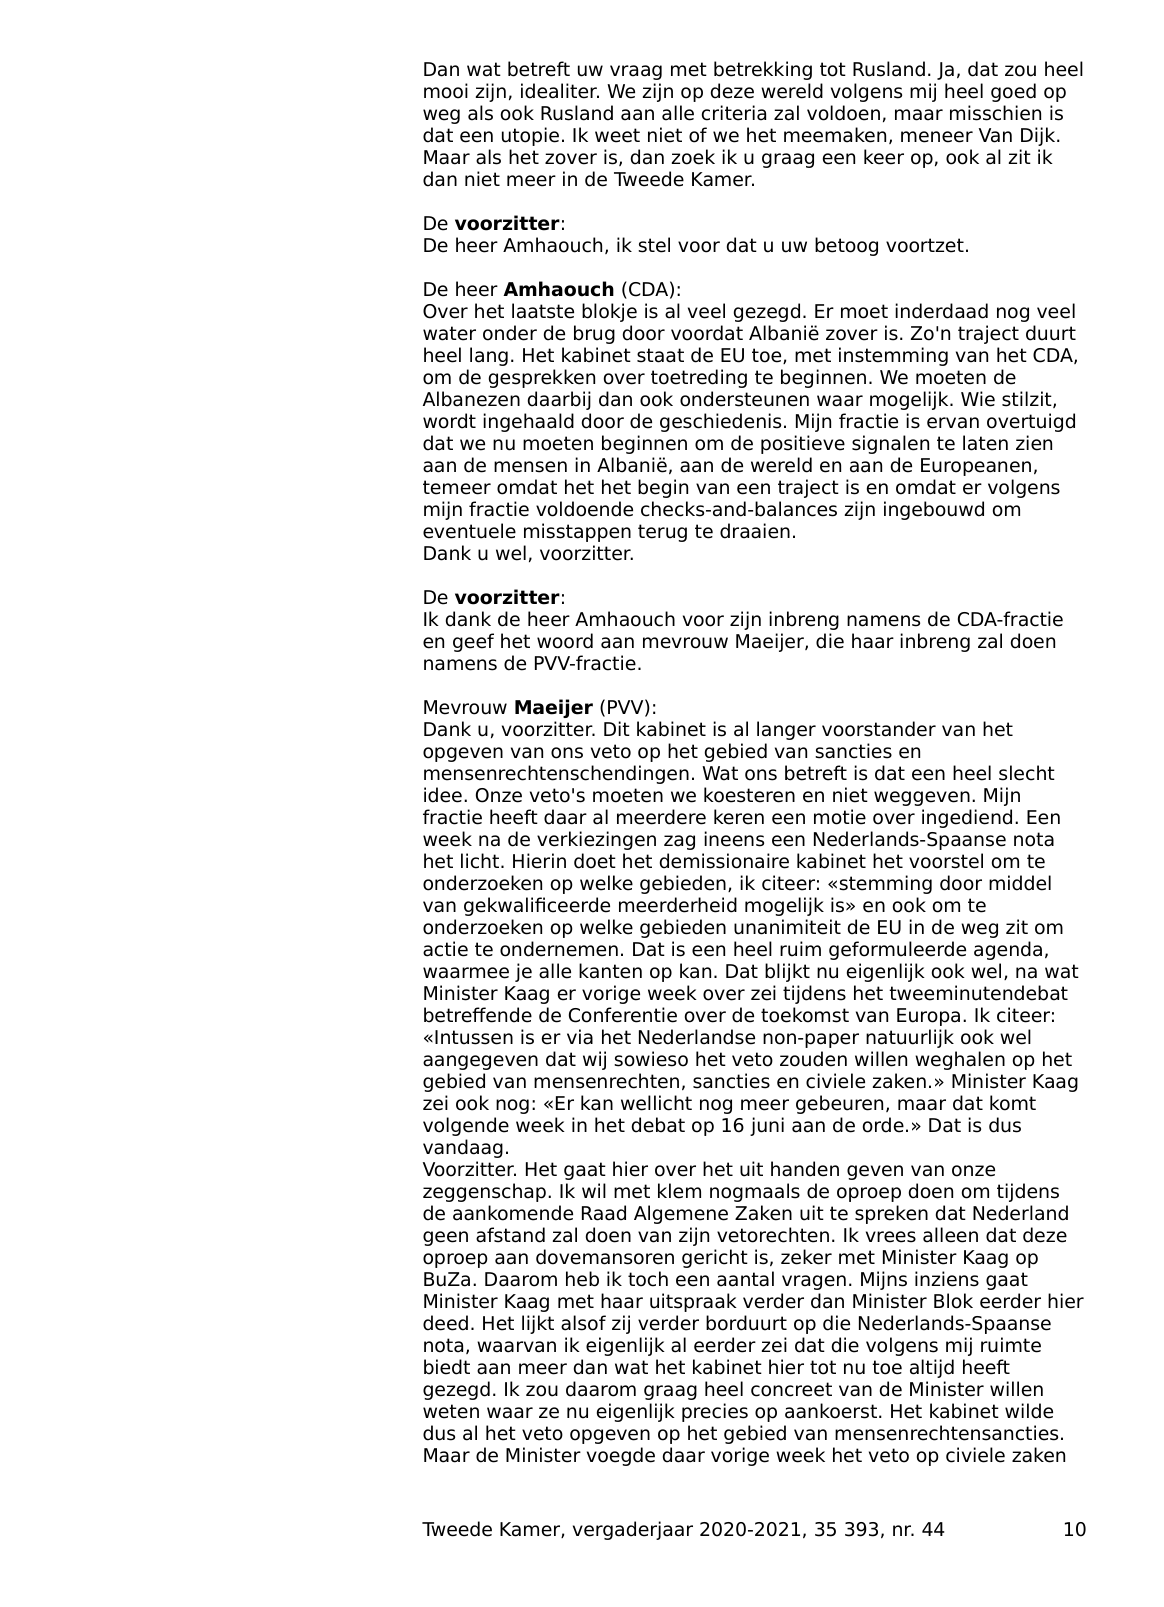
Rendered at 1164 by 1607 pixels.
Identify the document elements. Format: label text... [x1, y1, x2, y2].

text Voorzitter. Het gaat hier over het uit handen geven van onze zeggenschap. Ik wil met klem nogmaals de oproep doen om tijdens de aankomende Raad Algemene Zaken uit te spreken dat Nederland geen afstand zal doen van zijn vetorechten. Ik vrees alleen dat deze oproep aan dovemansoren gericht is, zeker met Minister Kaag op BuZa. Daarom heb ik toch een aantal vragen. Mijns inziens gaat Minister Kaag met haar uitspraak verder dan Minister Blok eerder hier deed. Het lijkt alsof zij verder borduurt op die Nederlands-Spaanse nota, waarvan ik eigenlijk al eerder zei dat die volgens mij ruimte biedt aan meer dan wat het kabinet hier tot nu toe altijd heeft gezegd. Ik zou daarom graag heel concreet van de Minister willen weten waar ze nu eigenlijk precies op aankoerst. Het kabinet wilde dus al het veto opgeven op het gebied van mensenrechtensancties. Maar de Minister voegde daar vorige week het veto op civiele zaken [422, 1159, 1087, 1467]
text Over het laatste blokje is al veel gezegd. Er moet inderdaad nog veel water onder de brug door voordat Albanië zover is. Zo'n traject duurt heel lang. Het kabinet staat de EU toe, met instemming van het CDA, om de gesprekken over toetreding te beginnen. We moeten de Albanezen daarbij dan ook ondersteunen waar mogelijk. Wie stilzit, wordt ingehaald door de geschiedenis. Mijn fractie is ervan overtuigd dat we nu moeten beginnen om de positieve signalen te laten zien aan de mensen in Albanië, aan de wereld en aan de Europeanen, temeer omdat het het begin van een traject is en omdat er volgens mijn fractie voldoende checks-and-balances zijn ingebouwd om eventuele misstappen terug te draaien. [422, 301, 1087, 543]
text Mevrouw Maeijer (PVV): [422, 697, 1087, 719]
text Dank u, voorzitter. Dit kabinet is al langer voorstander van het opgeven van ons veto op het gebied van sancties en mensenrechtenschendingen. Wat ons betreft is dat een heel slecht idee. Onze veto's moeten we koesteren en niet weggeven. Mijn fractie heeft daar al meerdere keren een motie over ingediend. Een week na de verkiezingen zag ineens een Nederlands-Spaanse nota het licht. Hierin doet het demissionaire kabinet het voorstel om te onderzoeken op welke gebieden, ik citeer: «stemming door middel van gekwalificeerde meerderheid mogelijk is» en ook om te onderzoeken op welke gebieden unanimiteit de EU in de weg zit om actie te ondernemen. Dat is een heel ruim geformuleerde agenda, waarmee je alle kanten op kan. Dat blijkt nu eigenlijk ook wel, na wat Minister Kaag er vorige week over zei tijdens het tweeminutendebat betreffende de Conferentie over de toekomst van Europa. Ik citeer: «Intussen is er via het Nederlandse non-paper natuurlijk ook wel aangegeven dat wij sowieso het veto zouden willen weghalen op het gebied van mensenrechten, sancties en civiele zaken.» Minister Kaag zei ook nog: «Er kan wellicht nog meer gebeuren, maar dat komt volgende week in het debat op 16 juni aan de orde.» Dat is dus vandaag. [422, 719, 1087, 1159]
text Dank u wel, voorzitter. [422, 543, 1087, 565]
text De voorzitter: [422, 587, 1087, 609]
text Dan wat betreft uw vraag met betrekking tot Rusland. Ja, dat zou heel mooi zijn, idealiter. We zijn op deze wereld volgens mij heel goed op weg als ook Rusland aan alle criteria zal voldoen, maar misschien is dat een utopie. Ik weet niet of we het meemaken, meneer Van Dijk. Maar als het zover is, dan zoek ik u graag een keer op, ook al zit ik dan niet meer in de Tweede Kamer. [422, 59, 1087, 191]
text Ik dank de heer Amhaouch voor zijn inbreng namens de CDA-fractie en geef het woord aan mevrouw Maeijer, die haar inbreng zal doen namens de PVV-fractie. [422, 609, 1087, 675]
text De heer Amhaouch, ik stel voor dat u uw betoog voortzet. [422, 235, 1087, 257]
text De voorzitter: [422, 213, 1087, 235]
text De heer Amhaouch (CDA): [422, 279, 1087, 301]
